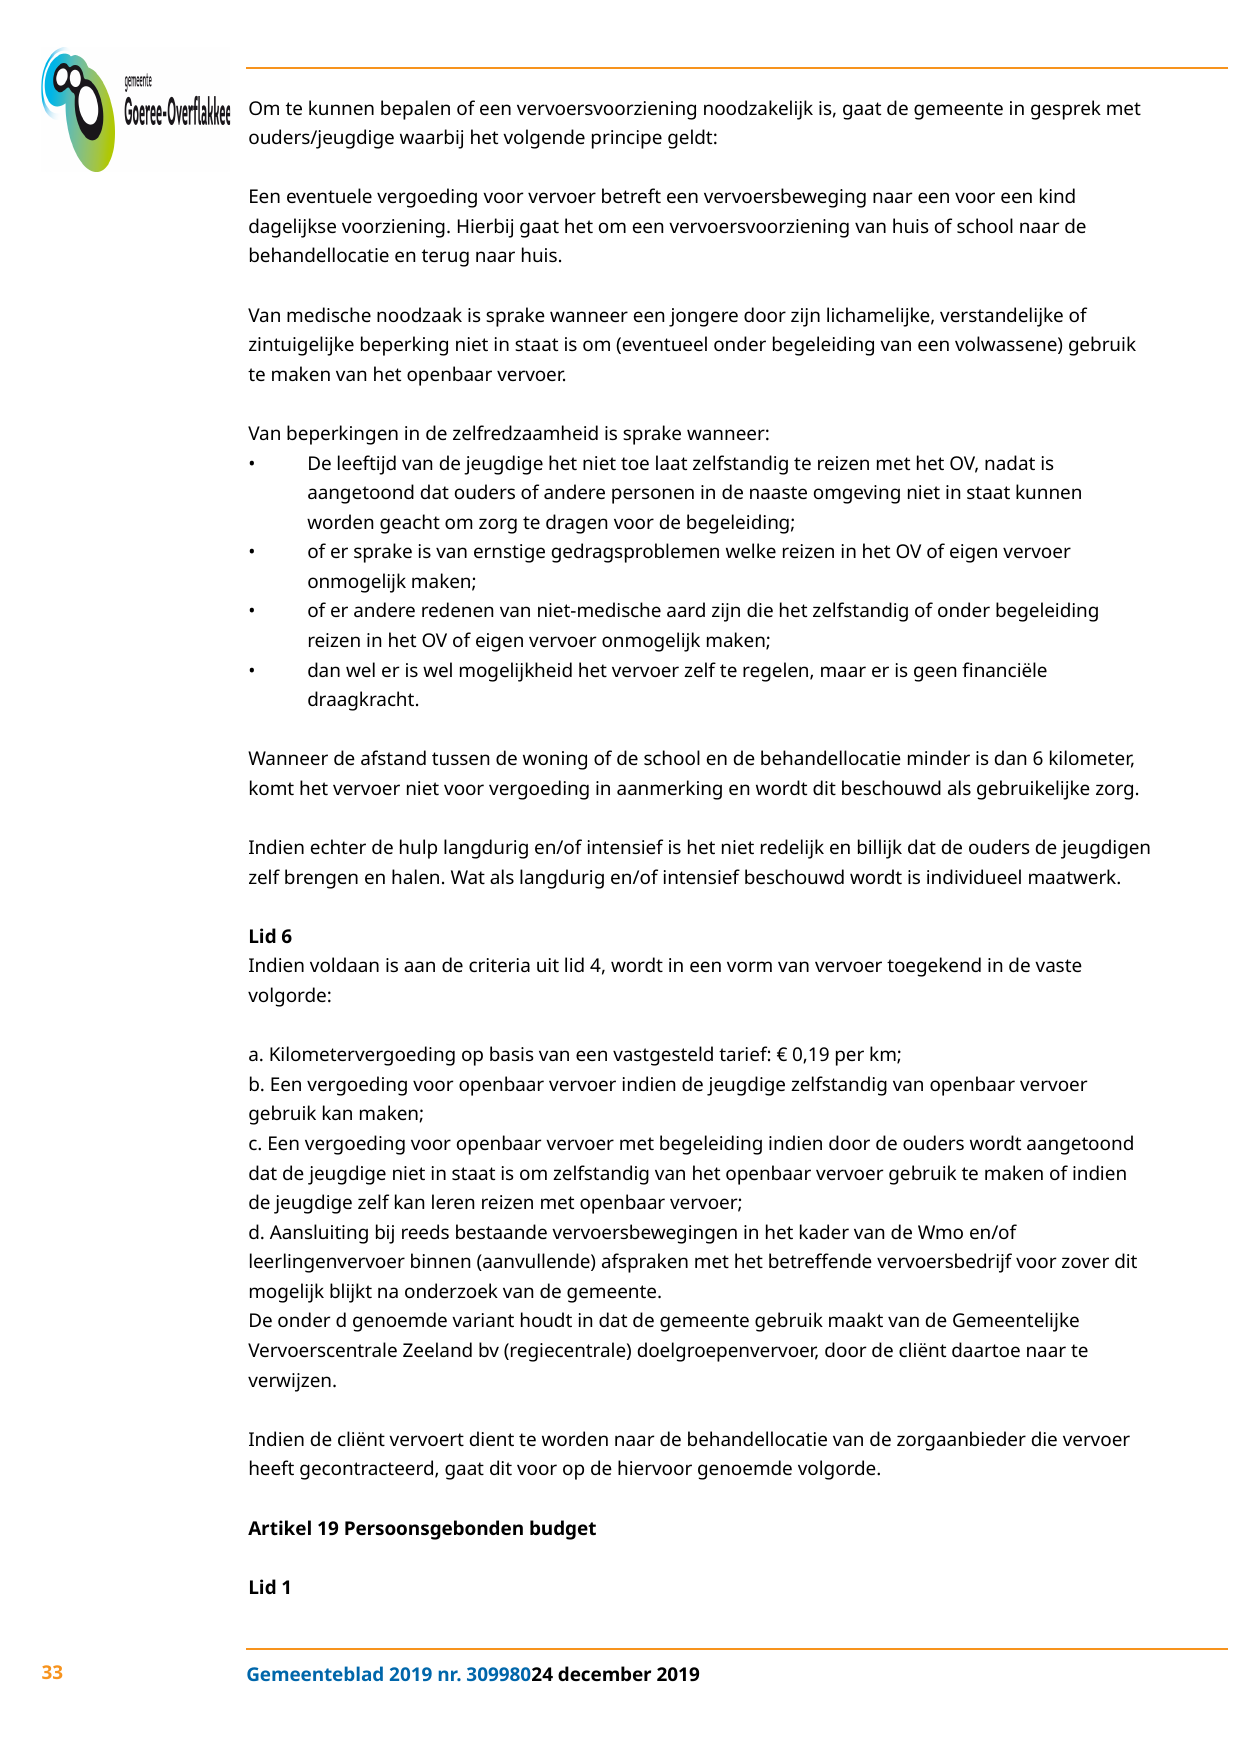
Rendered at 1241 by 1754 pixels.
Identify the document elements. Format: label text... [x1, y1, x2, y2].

list of er andere redenen van niet-medische aard zijn die het zelfstandig of onder begeleiding reizen in het OV of eigen vervoer onmogelijk maken; [248, 598, 1152, 653]
list dan wel er is wel mogelijkheid het vervoer zelf te regelen, maar er is geen financiële draagkracht. [248, 657, 1152, 712]
text Van beperkingen in de zelfredzaamheid is sprake wanneer: [248, 420, 1152, 446]
text Artikel 19 Persoonsgebonden budget [248, 1515, 1152, 1541]
text De onder d genoemde variant houdt in dat de gemeente gebruik maakt van de Gemeentelijke Vervoerscentrale Zeeland bv (regiecentrale) doelgroepenvervoer, door de cliënt daartoe naar te verwijzen. [248, 1308, 1152, 1393]
text Lid 6 [248, 923, 1152, 949]
text Een eventuele vergoeding voor vervoer betreft een vervoersbeweging naar een voor een kind dagelijkse voorziening. Hierbij gaat het om een vervoersvoorziening van huis of school naar de behandellocatie en terug naar huis. [248, 183, 1152, 268]
text Wanneer de afstand tussen de woning of de school en de behandellocatie minder is dan 6 kilometer, komt het vervoer niet voor vergoeding in aanmerking en wordt dit beschouwd als gebruikelijke zorg. [248, 746, 1152, 801]
text Lid 1 [248, 1574, 1152, 1600]
text Om te kunnen bepalen of een vervoersvoorziening noodzakelijk is, gaat de gemeente in gesprek met ouders/jeugdige waarbij het volgende principe geldt: [248, 95, 1152, 150]
text b. Een vergoeding voor openbaar vervoer indien de jeugdige zelfstandig van openbaar vervoer gebruik kan maken; [248, 1071, 1152, 1126]
text Indien de cliënt vervoert dient te worden naar de behandellocatie van de zorgaanbieder die vervoer heeft gecontracteerd, gaat dit voor op de hiervoor genoemde volgorde. [248, 1426, 1152, 1481]
text Indien echter de hulp langdurig en/of intensief is het niet redelijk en billijk dat de ouders de jeugdigen zelf brengen en halen. Wat als langdurig en/of intensief beschouwd wordt is individueel maatwerk. [248, 834, 1152, 890]
list of er sprake is van ernstige gedragsproblemen welke reizen in het OV of eigen vervoer onmogelijk maken; [248, 538, 1152, 594]
text Indien voldaan is aan de criteria uit lid 4, wordt in een vorm van vervoer toegekend in de vaste volgorde: [248, 953, 1152, 1008]
list De leeftijd van de jeugdige het niet toe laat zelfstandig te reizen met het OV, nadat is aangetoond dat ouders of andere personen in de naaste omgeving niet in staat kunnen worden geacht om zorg te dragen voor de begeleiding; [248, 450, 1152, 535]
picture [41, 47, 231, 172]
text Van medische noodzaak is sprake wanneer een jongere door zijn lichamelijke, verstandelijke of zintuigelijke beperking niet in staat is om (eventueel onder begeleiding van een volwassene) gebruik te maken van het openbaar vervoer. [248, 302, 1152, 387]
text a. Kilometervergoeding op basis van een vastgesteld tarief: € 0,19 per km; [248, 1041, 1152, 1067]
text d. Aansluiting bij reeds bestaande vervoersbewegingen in het kader van de Wmo en/of leerlingenvervoer binnen (aanvullende) afspraken met het betreffende vervoersbedrijf voor zover dit mogelijk blijkt na onderzoek van de gemeente. [248, 1219, 1152, 1304]
text c. Een vergoeding voor openbaar vervoer met begeleiding indien door de ouders wordt aangetoond dat de jeugdige niet in staat is om zelfstandig van het openbaar vervoer gebruik te maken of indien de jeugdige zelf kan leren reizen met openbaar vervoer; [248, 1130, 1152, 1215]
